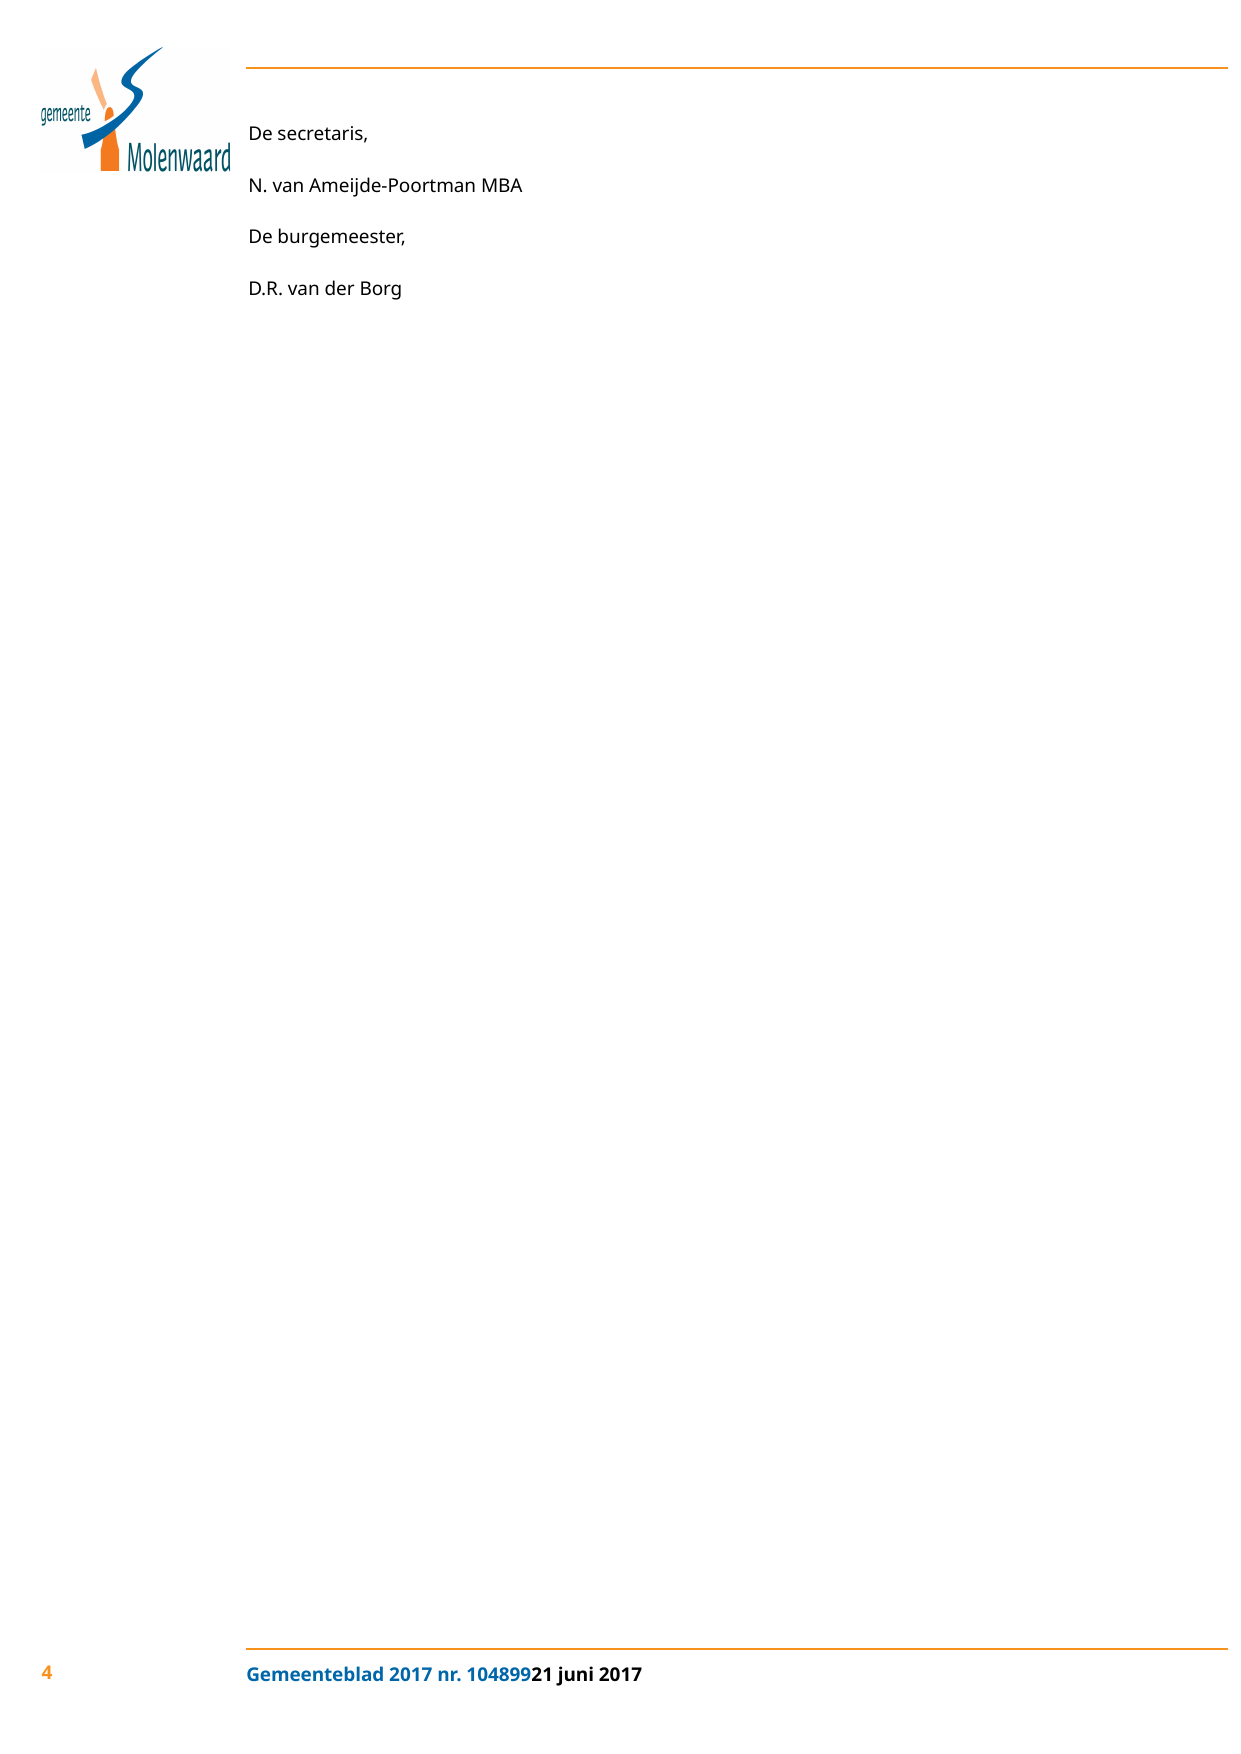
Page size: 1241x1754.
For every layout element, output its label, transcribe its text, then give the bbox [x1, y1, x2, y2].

text D.R. van der Borg [248, 275, 1152, 301]
text N. van Ameijde-Poortman MBA [248, 172, 1152, 198]
picture [41, 47, 231, 172]
text De burgemeester, [248, 223, 1152, 249]
text De secretaris, [248, 121, 1152, 146]
